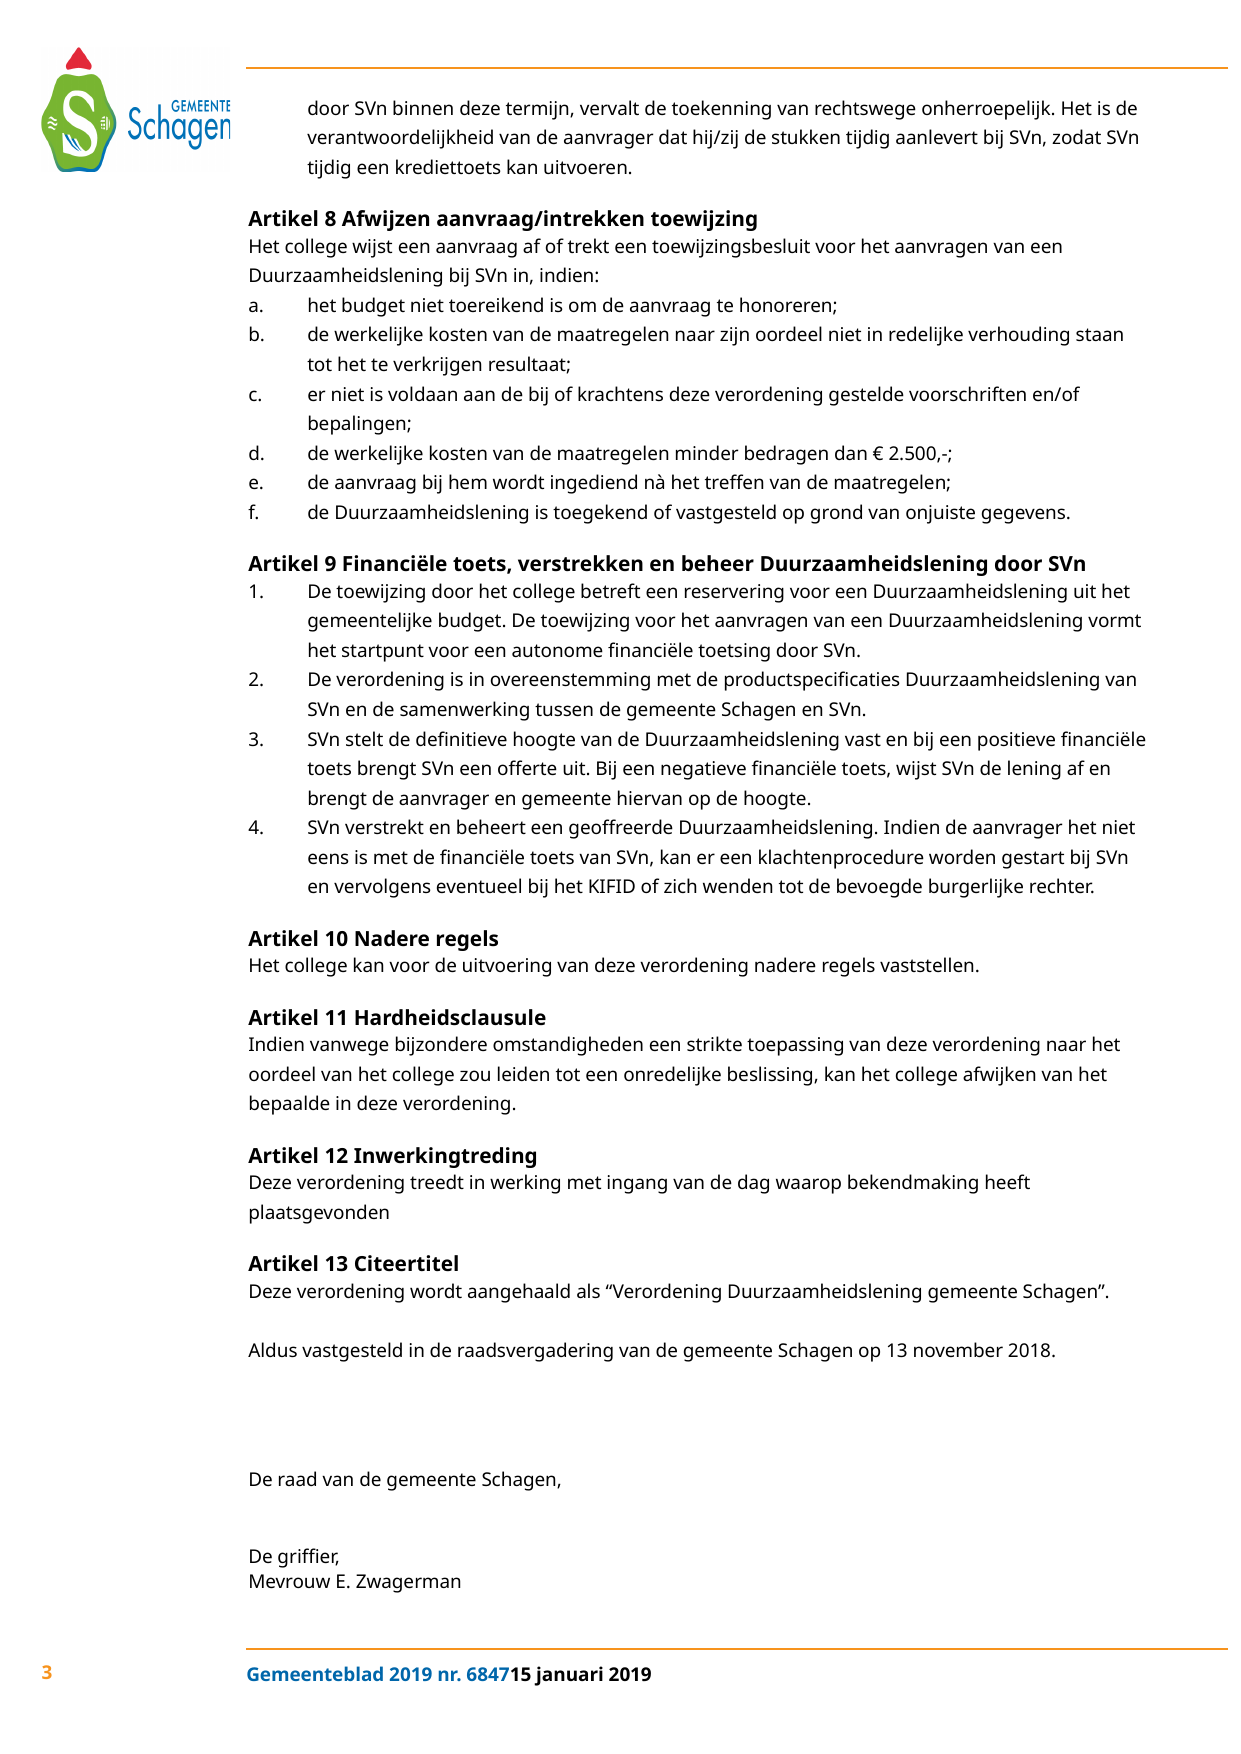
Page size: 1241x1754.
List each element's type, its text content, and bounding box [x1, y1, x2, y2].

list door SVn binnen deze termijn, vervalt de toekenning van rechtswege onherroepelijk. Het is de verantwoordelijkheid van de aanvrager dat hij/zij de stukken tijdig aanlevert bij SVn, zodat SVn tijdig een krediettoets kan uitvoeren. [248, 95, 1152, 180]
text Artikel 13 Citeertitel [248, 1249, 1152, 1278]
list De verordening is in overeenstemming met de productspecificaties Duurzaamheidslening van SVn en de samenwerking tussen de gemeente Schagen en SVn. [248, 667, 1152, 722]
text Artikel 10 Nadere regels [248, 924, 1152, 953]
list de aanvraag bij hem wordt ingediend nà het treffen van de maatregelen; [248, 469, 1152, 495]
list de Duurzaamheidslening is toegekend of vastgesteld op grond van onjuiste gegevens. [248, 499, 1152, 525]
text Artikel 12 Inwerkingtreding [248, 1141, 1152, 1169]
list de werkelijke kosten van de maatregelen naar zijn oordeel niet in redelijke verhouding staan tot het te verkrijgen resultaat; [248, 322, 1152, 377]
text Aldus vastgesteld in de raadsvergadering van de gemeente Schagen op 13 november 2018. [248, 1337, 1152, 1363]
text Deze verordening wordt aangehaald als “Verordening Duurzaamheidslening gemeente Schagen”. [248, 1278, 1152, 1304]
text De raad van de gemeente Schagen, [248, 1466, 1152, 1491]
list de werkelijke kosten van de maatregelen minder bedragen dan € 2.500,-; [248, 440, 1152, 466]
list het budget niet toereikend is om de aanvraag te honoreren; [248, 292, 1152, 318]
list SVn stelt de definitieve hoogte van de Duurzaamheidslening vast en bij een positieve financiële toets brengt SVn een offerte uit. Bij een negatieve financiële toets, wijst SVn de lening af en brengt de aanvrager en gemeente hiervan op de hoogte. [248, 726, 1152, 811]
text Het college kan voor de uitvoering van deze verordening nadere regels vaststellen. [248, 953, 1152, 978]
text Het college wijst een aanvraag af of trekt een toewijzingsbesluit voor het aanvragen van een Duurzaamheidslening bij SVn in, indien: [248, 233, 1152, 288]
list SVn verstrekt en beheert een geoffreerde Duurzaamheidslening. Indien de aanvrager het niet eens is met de financiële toets van SVn, kan er een klachtenprocedure worden gestart bij SVn en vervolgens eventueel bij het KIFID of zich wenden tot de bevoegde burgerlijke rechter. [248, 814, 1152, 899]
text Mevrouw E. Zwagerman [248, 1569, 1152, 1594]
picture [41, 47, 231, 172]
text Deze verordening treedt in werking met ingang van de dag waarop bekendmaking heeft plaatsgevonden [248, 1169, 1152, 1225]
text Artikel 9 Financiële toets, verstrekken en beheer Duurzaamheidslening door SVn [248, 549, 1152, 578]
text Artikel 8 Afwijzen aanvraag/intrekken toewijzing [248, 204, 1152, 233]
text Indien vanwege bijzondere omstandigheden een strikte toepassing van deze verordening naar het oordeel van het college zou leiden tot een onredelijke beslissing, kan het college afwijken van het bepaalde in deze verordening. [248, 1031, 1152, 1116]
text Artikel 11 Hardheidsclausule [248, 1003, 1152, 1031]
text De griffier, [248, 1543, 1152, 1569]
list er niet is voldaan aan de bij of krachtens deze verordening gestelde voorschriften en/of bepalingen; [248, 381, 1152, 436]
list De toewijzing door het college betreft een reservering voor een Duurzaamheidslening uit het gemeentelijke budget. De toewijzing voor het aanvragen van een Duurzaamheidslening vormt het startpunt voor een autonome financiële toetsing door SVn. [248, 578, 1152, 663]
